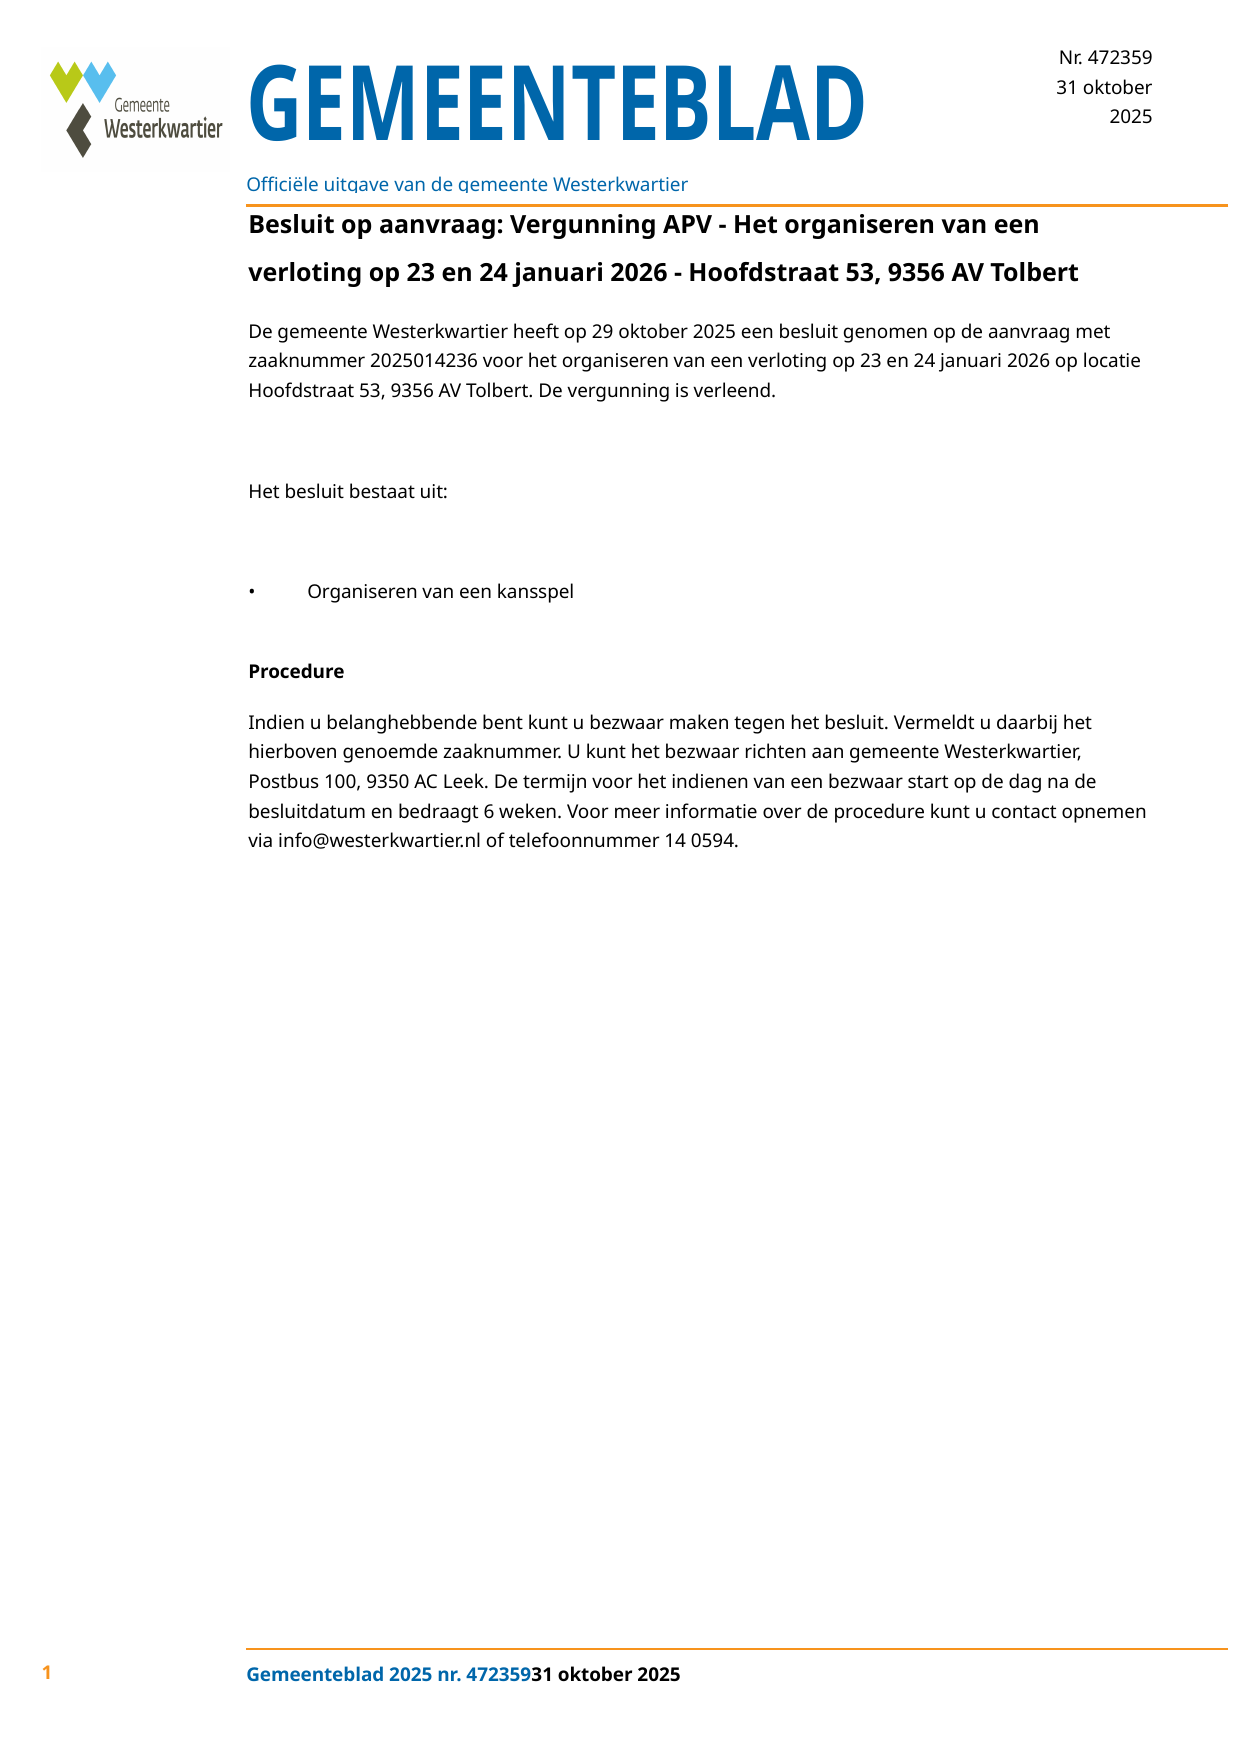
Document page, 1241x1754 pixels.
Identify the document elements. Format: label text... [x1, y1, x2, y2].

text Besluit op aanvraag: Vergunning APV - Het organiseren van een verloting op 23 en 24 januari 2026 - Hoofdstraat 53, 9356 AV Tolbert [248, 207, 1152, 288]
text De gemeente Westerkwartier heeft op 29 oktober 2025 een besluit genomen op de aanvraag met zaaknummer 2025014236 voor het organiseren van een verloting op 23 en 24 januari 2026 op locatie Hoofdstraat 53, 9356 AV Tolbert. De vergunning is verleend. [248, 318, 1152, 403]
text Procedure [248, 659, 1152, 684]
picture [41, 47, 231, 172]
text Het besluit bestaat uit: [248, 478, 1152, 504]
list Organiseren van een kansspel [248, 579, 1152, 604]
text Indien u belanghebbende bent kunt u bezwaar maken tegen het besluit. Vermeldt u daarbij het hierboven genoemde zaaknummer. U kunt het bezwaar richten aan gemeente Westerkwartier, Postbus 100, 9350 AC Leek. De termijn voor het indienen van een bezwaar start op de dag na de besluitdatum en bedraagt 6 weken. Voor meer informatie over de procedure kunt u contact opnemen via info@westerkwartier.nl of telefoonnummer 14 0594. [248, 709, 1152, 853]
